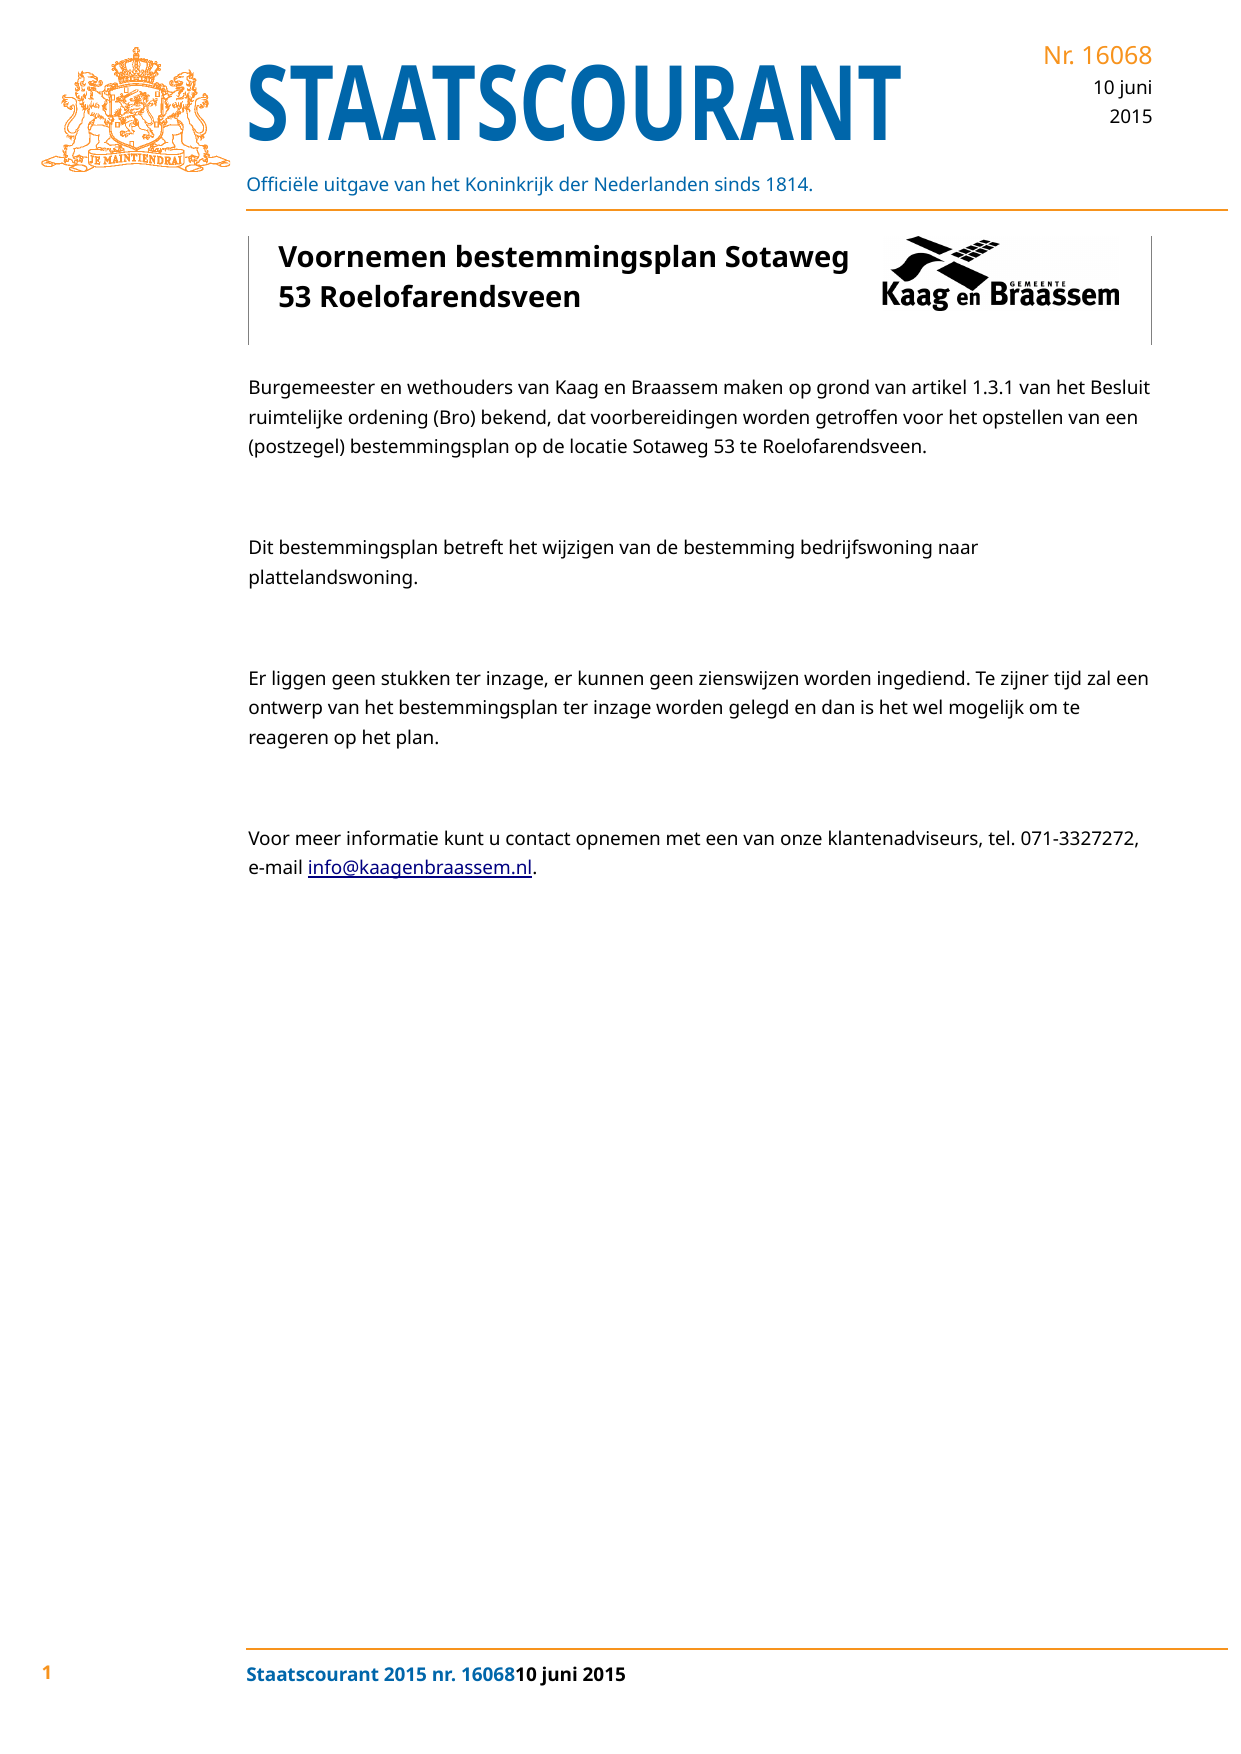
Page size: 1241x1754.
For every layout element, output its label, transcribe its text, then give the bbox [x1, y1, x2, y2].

picture [882, 236, 1119, 311]
text Er liggen geen stukken ter inzage, er kunnen geen zienswijzen worden ingediend. Te zijner tijd zal een ontwerp van het bestemmingsplan ter inzage worden gelegd en dan is het wel mogelijk om te reageren op het plan. [248, 665, 1152, 749]
text Dit bestemmingsplan betreft het wijzigen van de bestemming bedrijfswoning naar plattelandswoning. [248, 534, 1152, 589]
table_header Voornemen bestemmingsplan Sotaweg 53 Roelofarendsveen [249, 236, 850, 345]
picture [41, 47, 231, 172]
text Voor meer informatie kunt u contact opnemen met een van onze klantenadviseurs, tel. 071-3327272, e-mail info@kaagenbraassem.nl. [248, 825, 1152, 880]
text Burgemeester en wethouders van Kaag en Braassem maken op grond van artikel 1.3.1 van het Besluit ruimtelijke ordening (Bro) bekend, dat voorbereidingen worden getroffen voor het opstellen van een (postzegel) bestemmingsplan op de locatie Sotaweg 53 te Roelofarendsveen. [248, 374, 1152, 459]
table_header [850, 236, 1151, 345]
